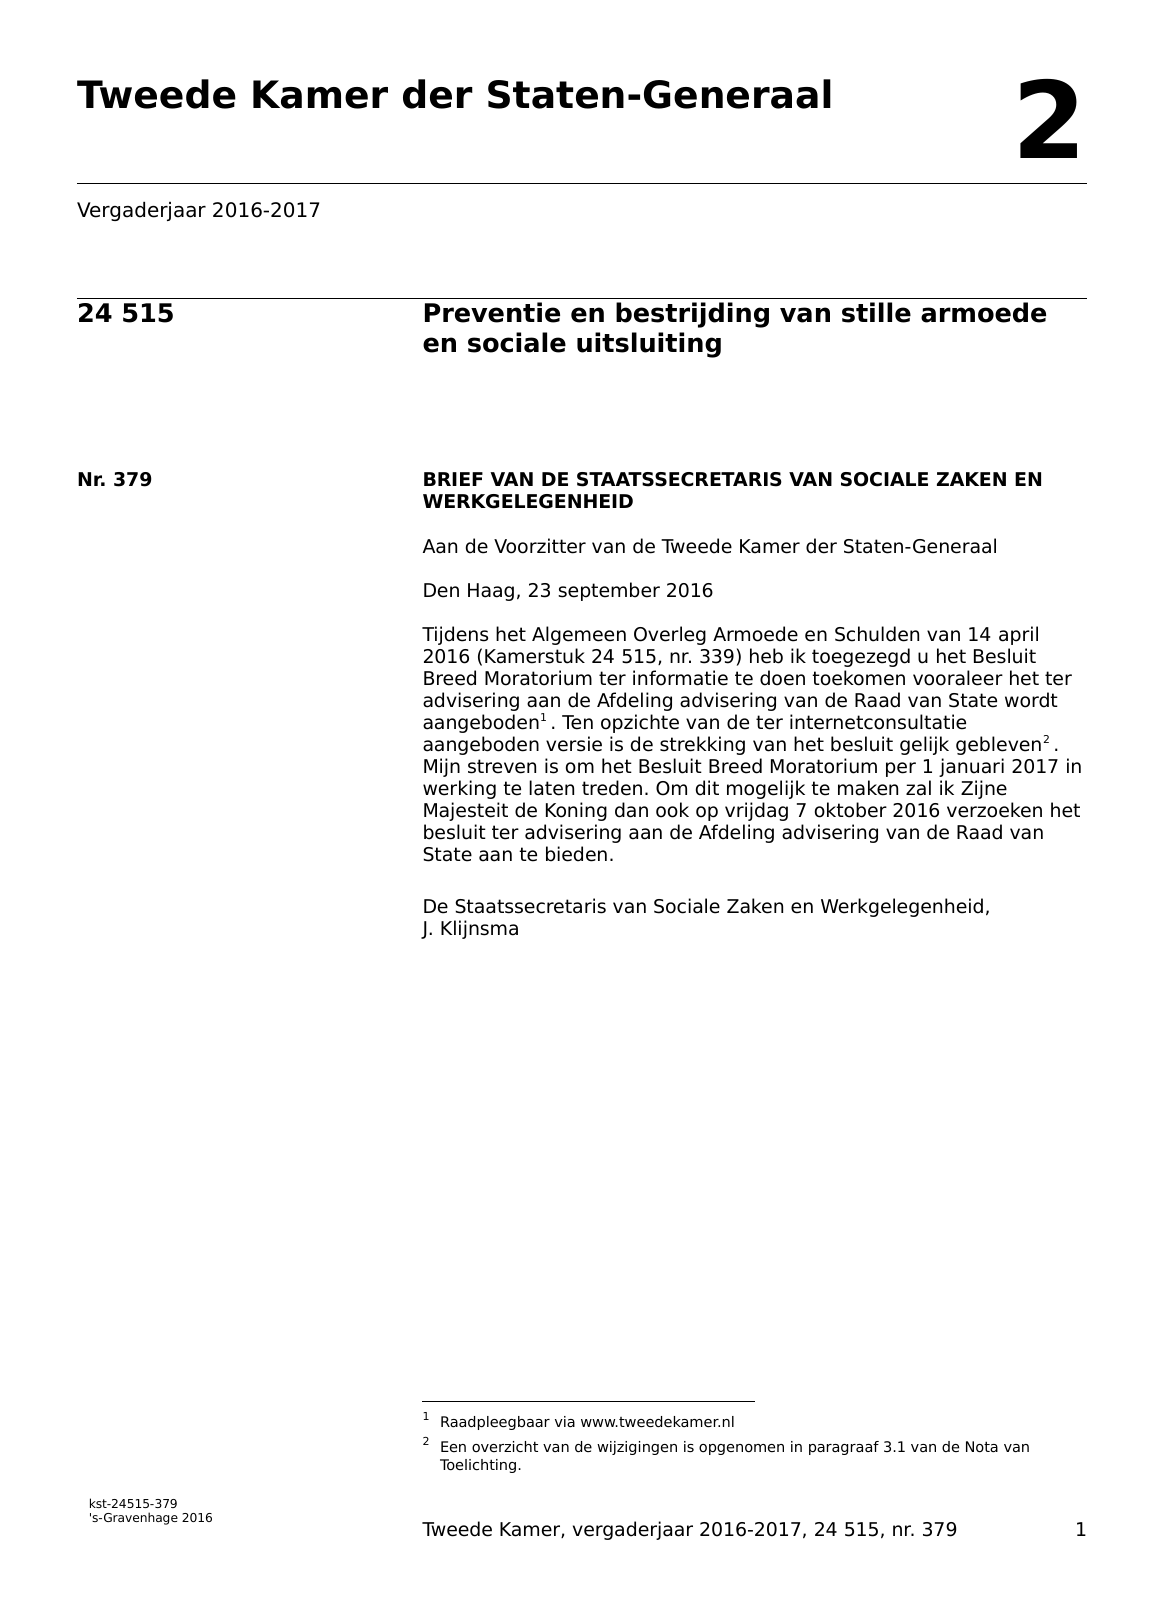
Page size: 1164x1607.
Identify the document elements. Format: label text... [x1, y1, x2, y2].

subtitle 24 515 Preventie en bestrijding van stille armoede en sociale uitsluiting [77, 299, 1087, 358]
text Raadpleegbaar via www.tweedekamer.nl [422, 1410, 1087, 1432]
table_cell Vergaderjaar 2016-2017 [77, 184, 1087, 298]
text De Staatssecretaris van Sociale Zaken en Werkgelegenheid, J. Klijnsma [422, 896, 1087, 939]
text Een overzicht van de wijzigingen is opgenomen in paragraaf 3.1 van de Nota van Toelichting. [422, 1435, 1087, 1474]
text kst-24515-379 [88, 1497, 323, 1511]
table_header 2 [886, 59, 1087, 183]
text Den Haag, 23 september 2016 [422, 580, 1087, 602]
text Tijdens het Algemeen Overleg Armoede en Schulden van 14 april 2016 (Kamerstuk 24 515, nr. 339) heb ik toegezegd u het Besluit Breed Moratorium ter informatie te doen toekomen vooraleer het ter advisering aan de Afdeling advisering van de Raad van State wordt aangeboden. Ten opzichte van de ter internetconsultatie aangeboden versie is de strekking van het besluit gelijk gebleven. Mijn streven is om het Besluit Breed Moratorium per 1 januari 2017 in werking te laten treden. Om dit mogelijk te maken zal ik Zijne Majesteit de Koning dan ook op vrijdag 7 oktober 2016 verzoeken het besluit ter advisering aan de Afdeling advisering van de Raad van State aan te bieden. [422, 624, 1087, 866]
subtitle Nr. 379 BRIEF VAN DE STAATSSECRETARIS VAN SOCIALE ZAKEN EN WERKGELEGENHEID [77, 469, 1087, 513]
text 's-Gravenhage 2016 [88, 1511, 323, 1525]
text Aan de Voorzitter van de Tweede Kamer der Staten-Generaal [422, 536, 1087, 557]
table_header Tweede Kamer der Staten-Generaal [77, 59, 886, 183]
